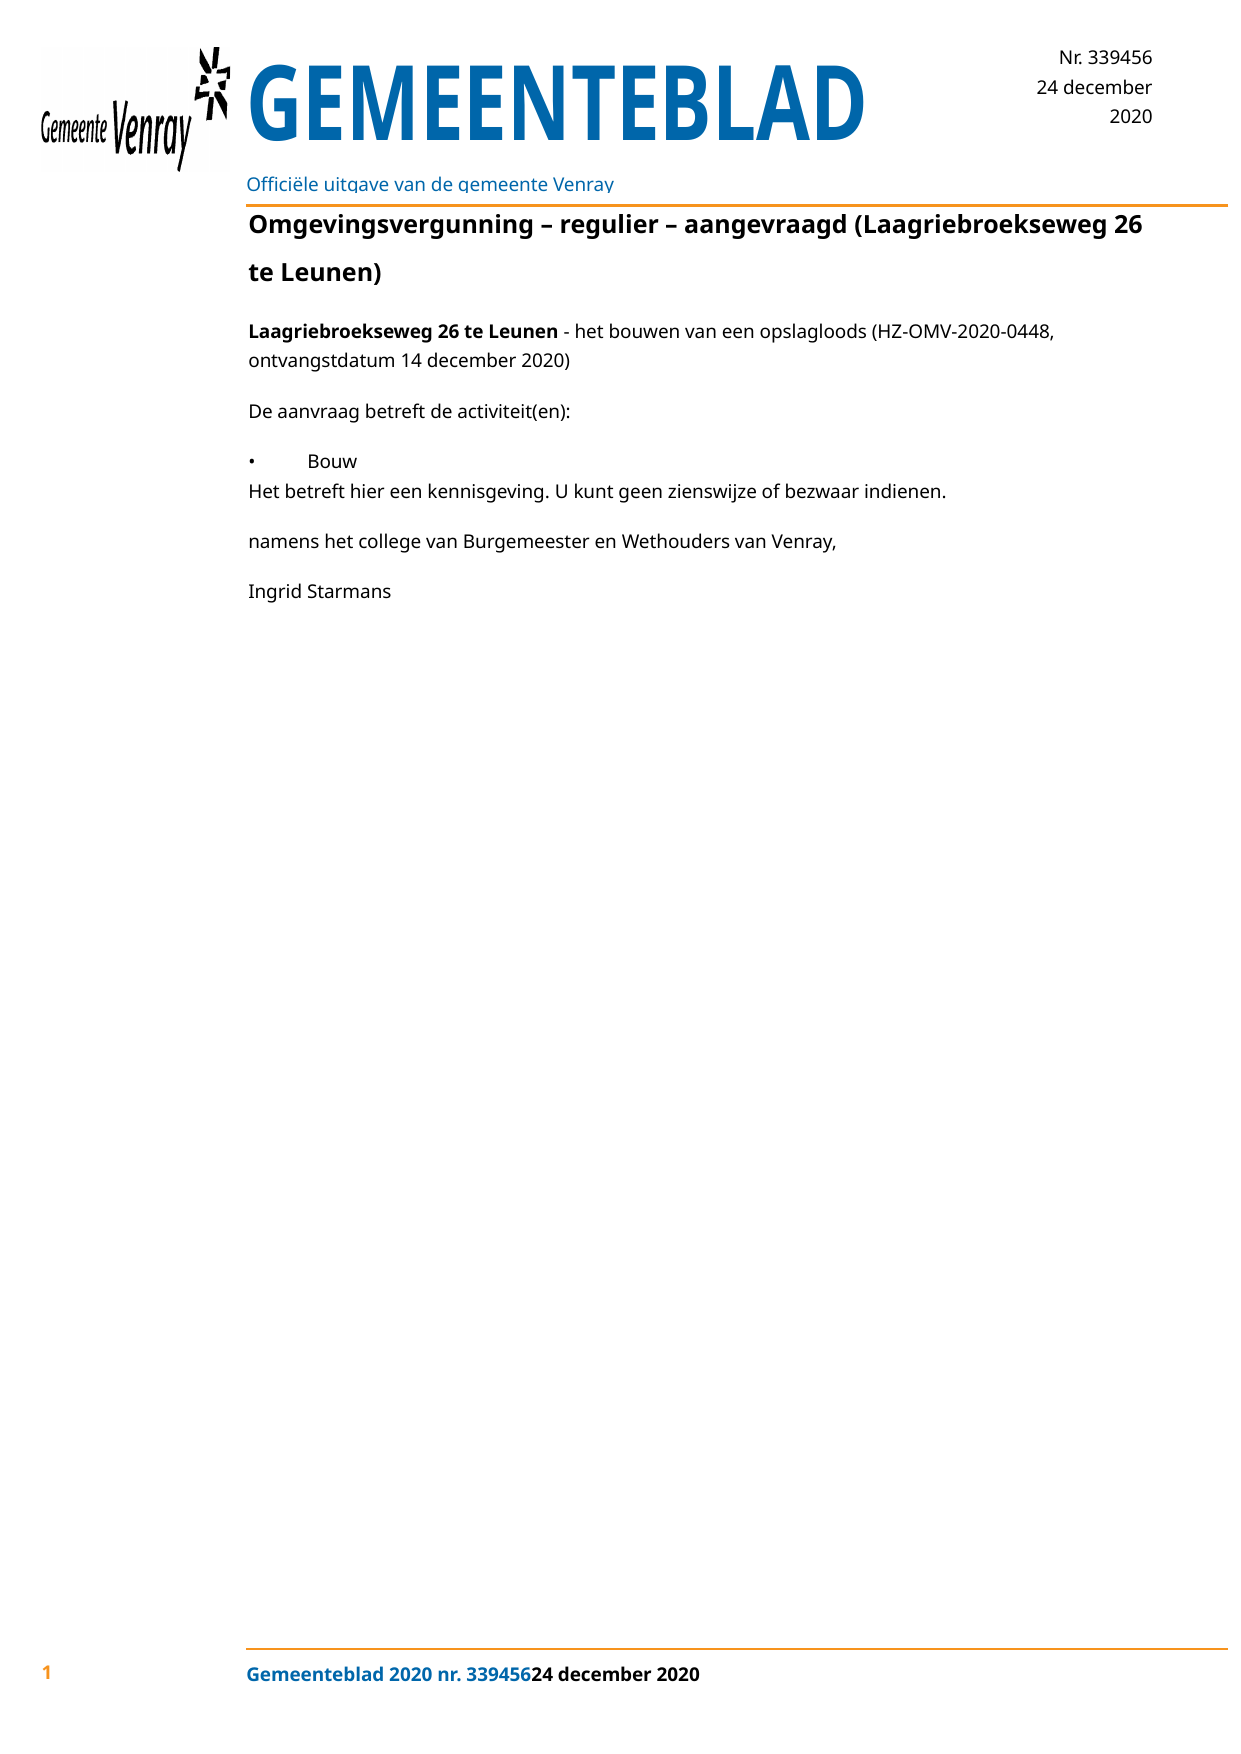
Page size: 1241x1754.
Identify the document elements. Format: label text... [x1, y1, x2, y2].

text Laagriebroekseweg 26 te Leunen - het bouwen van een opslagloods (HZ-OMV-2020-0448, ontvangstdatum 14 december 2020) [248, 318, 1152, 373]
text De aanvraag betreft de activiteit(en): [248, 398, 1152, 424]
text namens het college van Burgemeester en Wethouders van Venray, [248, 528, 1152, 554]
text Ingrid Starmans [248, 579, 1152, 604]
text Het betreft hier een kennisgeving. U kunt geen zienswijze of bezwaar indienen. [248, 478, 1152, 504]
list Bouw [248, 448, 1152, 474]
picture [41, 47, 231, 172]
text Omgevingsvergunning – regulier – aangevraagd (Laagriebroekseweg 26 te Leunen) [248, 207, 1152, 288]
